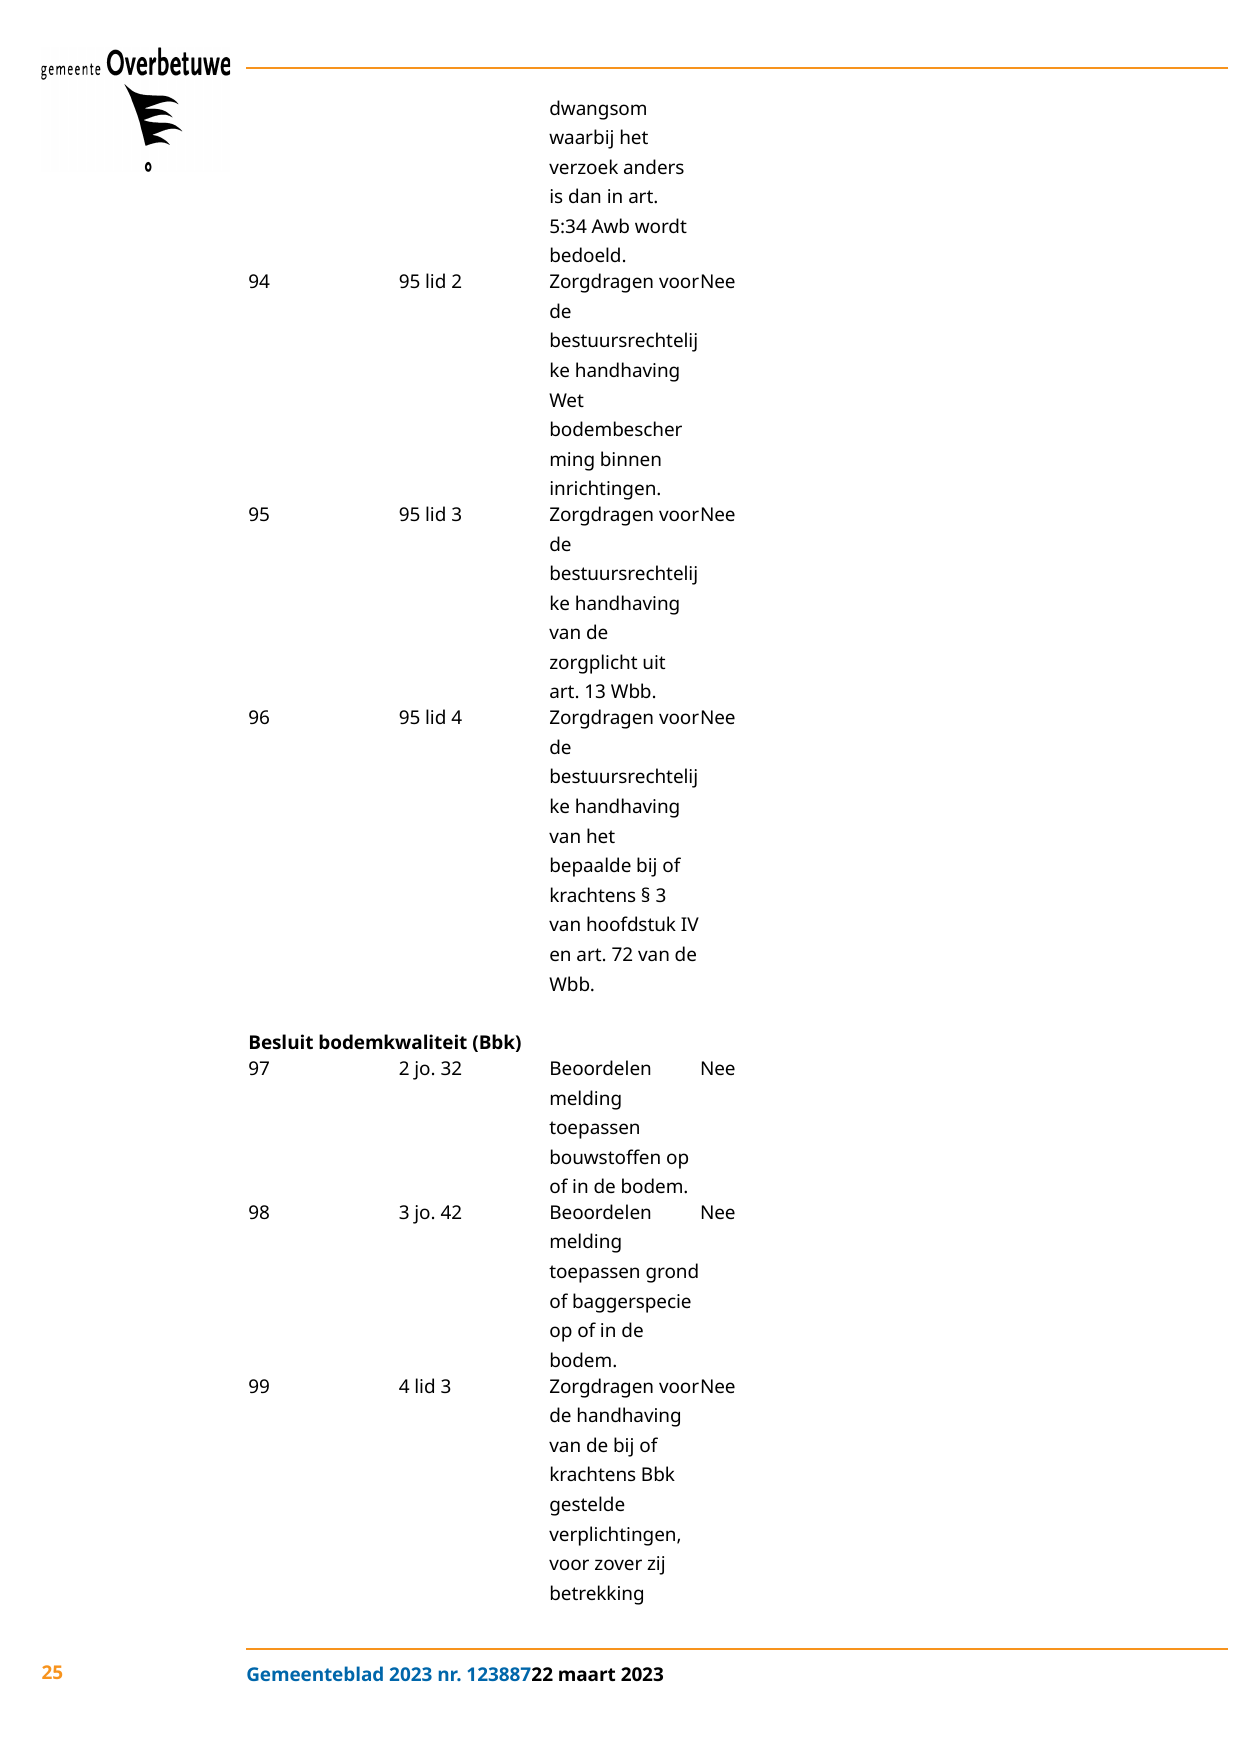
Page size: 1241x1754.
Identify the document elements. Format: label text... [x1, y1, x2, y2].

table_cell Beoordelen melding toepassen bouwstoffen op of in de bodem. [549, 1055, 700, 1199]
table_cell 98 [248, 1199, 398, 1373]
table_cell [850, 501, 1001, 704]
table_cell Zorgdragen voor de handhaving van de bij of krachtens Bbk gestelde verplichtingen, voor zover zij betrekking [549, 1373, 700, 1606]
table_cell Nee [700, 1373, 850, 1606]
table_cell 2 jo. 32 [399, 1055, 549, 1199]
table_cell 95 lid 2 [399, 269, 549, 501]
table_cell Nee [700, 501, 850, 704]
table_cell 96 [248, 705, 398, 996]
table_cell Nee [700, 705, 850, 996]
table_cell Zorgdragen voor de bestuursrechtelijke handhaving van de zorgplicht uit art. 13 Wbb. [549, 501, 700, 704]
table_cell 4 lid 3 [399, 1373, 549, 1606]
table_cell [1001, 95, 1152, 268]
table_cell [1001, 705, 1152, 996]
table_cell [700, 95, 850, 268]
table_cell [1001, 269, 1152, 501]
table_header Besluit bodemkwaliteit (Bbk) [248, 1029, 1152, 1055]
table_cell Zorgdragen voor de bestuursrechtelijke handhaving Wet bodembescherming binnen inrichtingen. [549, 269, 700, 501]
table_cell [850, 95, 1001, 268]
table_cell Nee [700, 1055, 850, 1199]
table_cell dwangsom waarbij het verzoek anders is dan in art. 5:34 Awb wordt bedoeld. [549, 95, 700, 268]
table_cell [850, 705, 1001, 996]
table_cell 95 [248, 501, 398, 704]
table_cell Nee [700, 1199, 850, 1373]
table_cell [399, 95, 549, 268]
table_cell 97 [248, 1055, 398, 1199]
table_cell [1001, 1055, 1152, 1199]
table_cell 99 [248, 1373, 398, 1606]
table_cell [850, 1055, 1001, 1199]
picture [41, 47, 231, 172]
table_cell [850, 1199, 1001, 1373]
table_cell [1001, 1373, 1152, 1606]
table_cell Beoordelen melding toepassen grond of baggerspecie op of in de bodem. [549, 1199, 700, 1373]
table_cell Zorgdragen voor de bestuursrechtelijke handhaving van het bepaalde bij of krachtens § 3 van hoofdstuk IV en art. 72 van de Wbb. [549, 705, 700, 996]
table_cell [850, 1373, 1001, 1606]
table_cell 95 lid 3 [399, 501, 549, 704]
table_cell [1001, 1199, 1152, 1373]
table_cell 95 lid 4 [399, 705, 549, 996]
table_cell [248, 95, 398, 268]
table_cell Nee [700, 269, 850, 501]
table_cell [850, 269, 1001, 501]
table_cell 94 [248, 269, 398, 501]
table_cell [1001, 501, 1152, 704]
table_cell 3 jo. 42 [399, 1199, 549, 1373]
